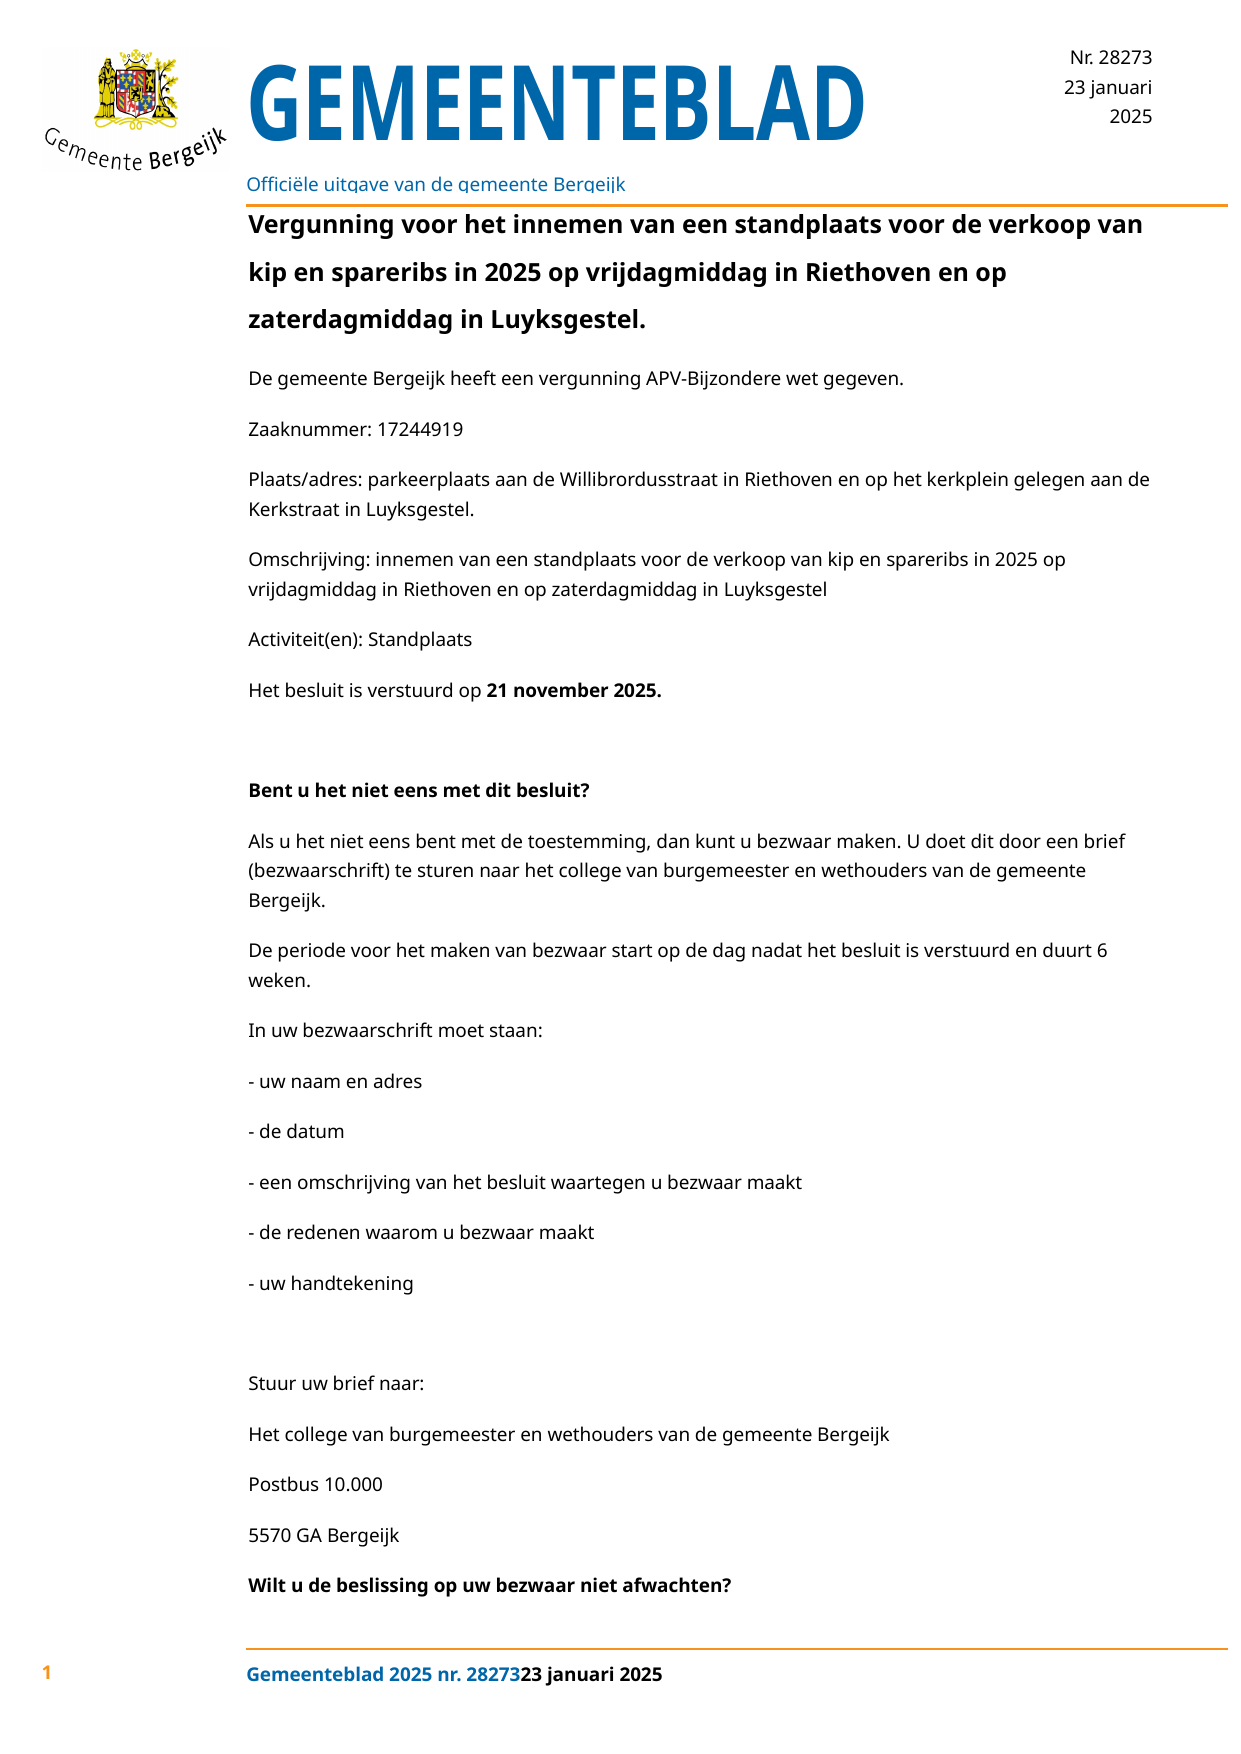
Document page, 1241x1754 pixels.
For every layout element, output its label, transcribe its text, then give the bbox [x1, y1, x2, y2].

text Postbus 10.000 [248, 1471, 1152, 1497]
picture [41, 47, 231, 172]
text - uw naam en adres [248, 1068, 1152, 1094]
text - uw handtekening [248, 1270, 1152, 1295]
text Het college van burgemeester en wethouders van de gemeente Bergeijk [248, 1421, 1152, 1447]
text Als u het niet eens bent met de toestemming, dan kunt u bezwaar maken. U doet dit door een brief (bezwaarschrift) te sturen naar het college van burgemeester en wethouders van de gemeente Bergeijk. [248, 828, 1152, 913]
text Bent u het niet eens met dit besluit? [248, 778, 1152, 803]
text Plaats/adres: parkeerplaats aan de Willibrordusstraat in Riethoven en op het kerkplein gelegen aan de Kerkstraat in Luyksgestel. [248, 466, 1152, 522]
text De periode voor het maken van bezwaar start op de dag nadat het besluit is verstuurd en duurt 6 weken. [248, 938, 1152, 993]
text Stuur uw brief naar: [248, 1371, 1152, 1396]
text Activiteit(en): Standplaats [248, 626, 1152, 652]
text - een omschrijving van het besluit waartegen u bezwaar maakt [248, 1169, 1152, 1194]
text Het besluit is verstuurd op 21 november 2025. [248, 677, 1152, 702]
text Omschrijving: innemen van een standplaats voor de verkoop van kip en spareribs in 2025 op vrijdagmiddag in Riethoven en op zaterdagmiddag in Luyksgestel [248, 546, 1152, 602]
text In uw bezwaarschrift moet staan: [248, 1018, 1152, 1043]
text Vergunning voor het innemen van een standplaats voor de verkoop van kip en spareribs in 2025 op vrijdagmiddag in Riethoven en op zaterdagmiddag in Luyksgestel. [248, 207, 1152, 336]
text - de redenen waarom u bezwaar maakt [248, 1219, 1152, 1245]
text Zaaknummer: 17244919 [248, 416, 1152, 442]
text De gemeente Bergeijk heeft een vergunning APV-Bijzondere wet gegeven. [248, 366, 1152, 391]
text 5570 GA Bergeijk [248, 1522, 1152, 1547]
text Wilt u de beslissing op uw bezwaar niet afwachten? [248, 1572, 1152, 1598]
text - de datum [248, 1118, 1152, 1144]
